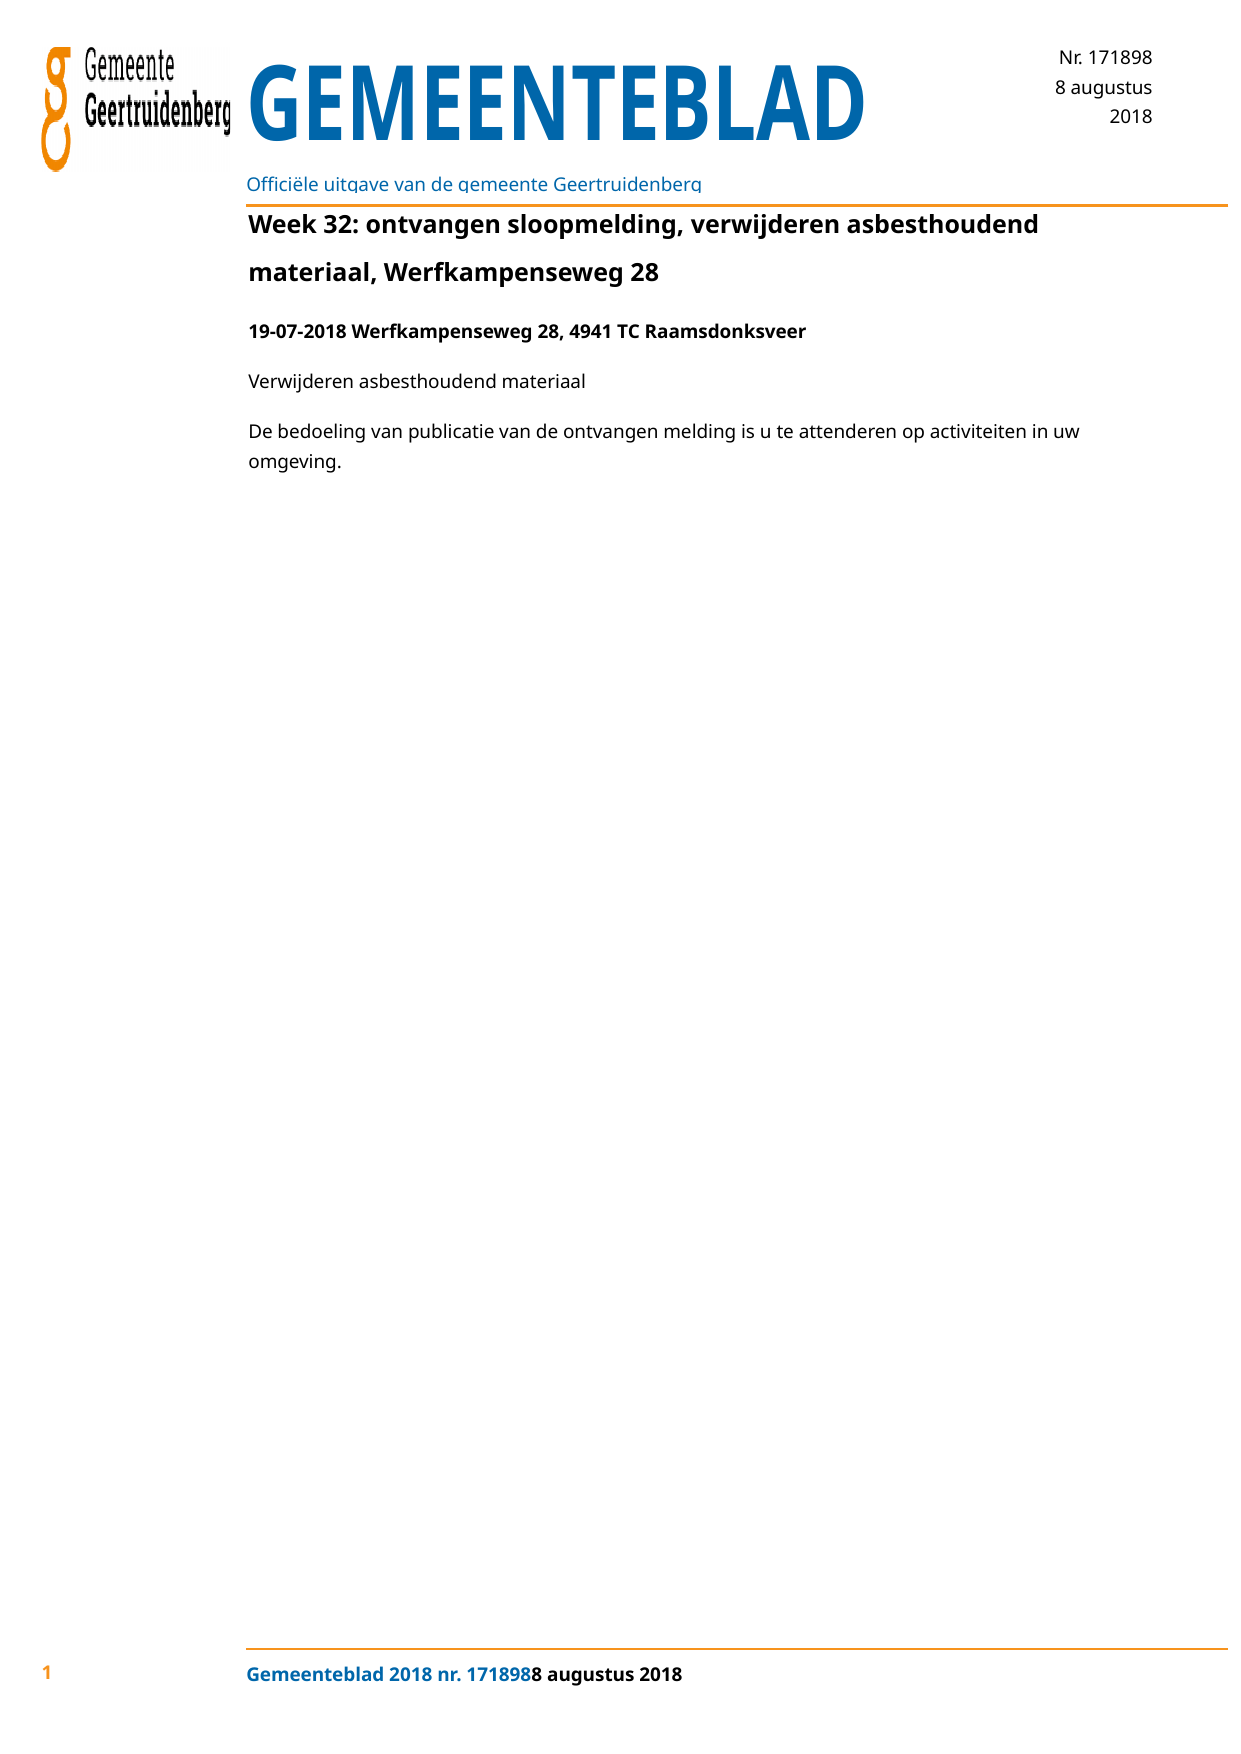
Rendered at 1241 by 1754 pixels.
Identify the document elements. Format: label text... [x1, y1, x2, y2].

text 19-07-2018 Werfkampenseweg 28, 4941 TC Raamsdonksveer [248, 318, 1152, 344]
text De bedoeling van publicatie van de ontvangen melding is u te attenderen op activiteiten in uw omgeving. [248, 419, 1152, 474]
text Week 32: ontvangen sloopmelding, verwijderen asbesthoudend materiaal, Werfkampenseweg 28 [248, 207, 1152, 288]
picture [41, 47, 231, 172]
text Verwijderen asbesthoudend materiaal [248, 368, 1152, 394]
